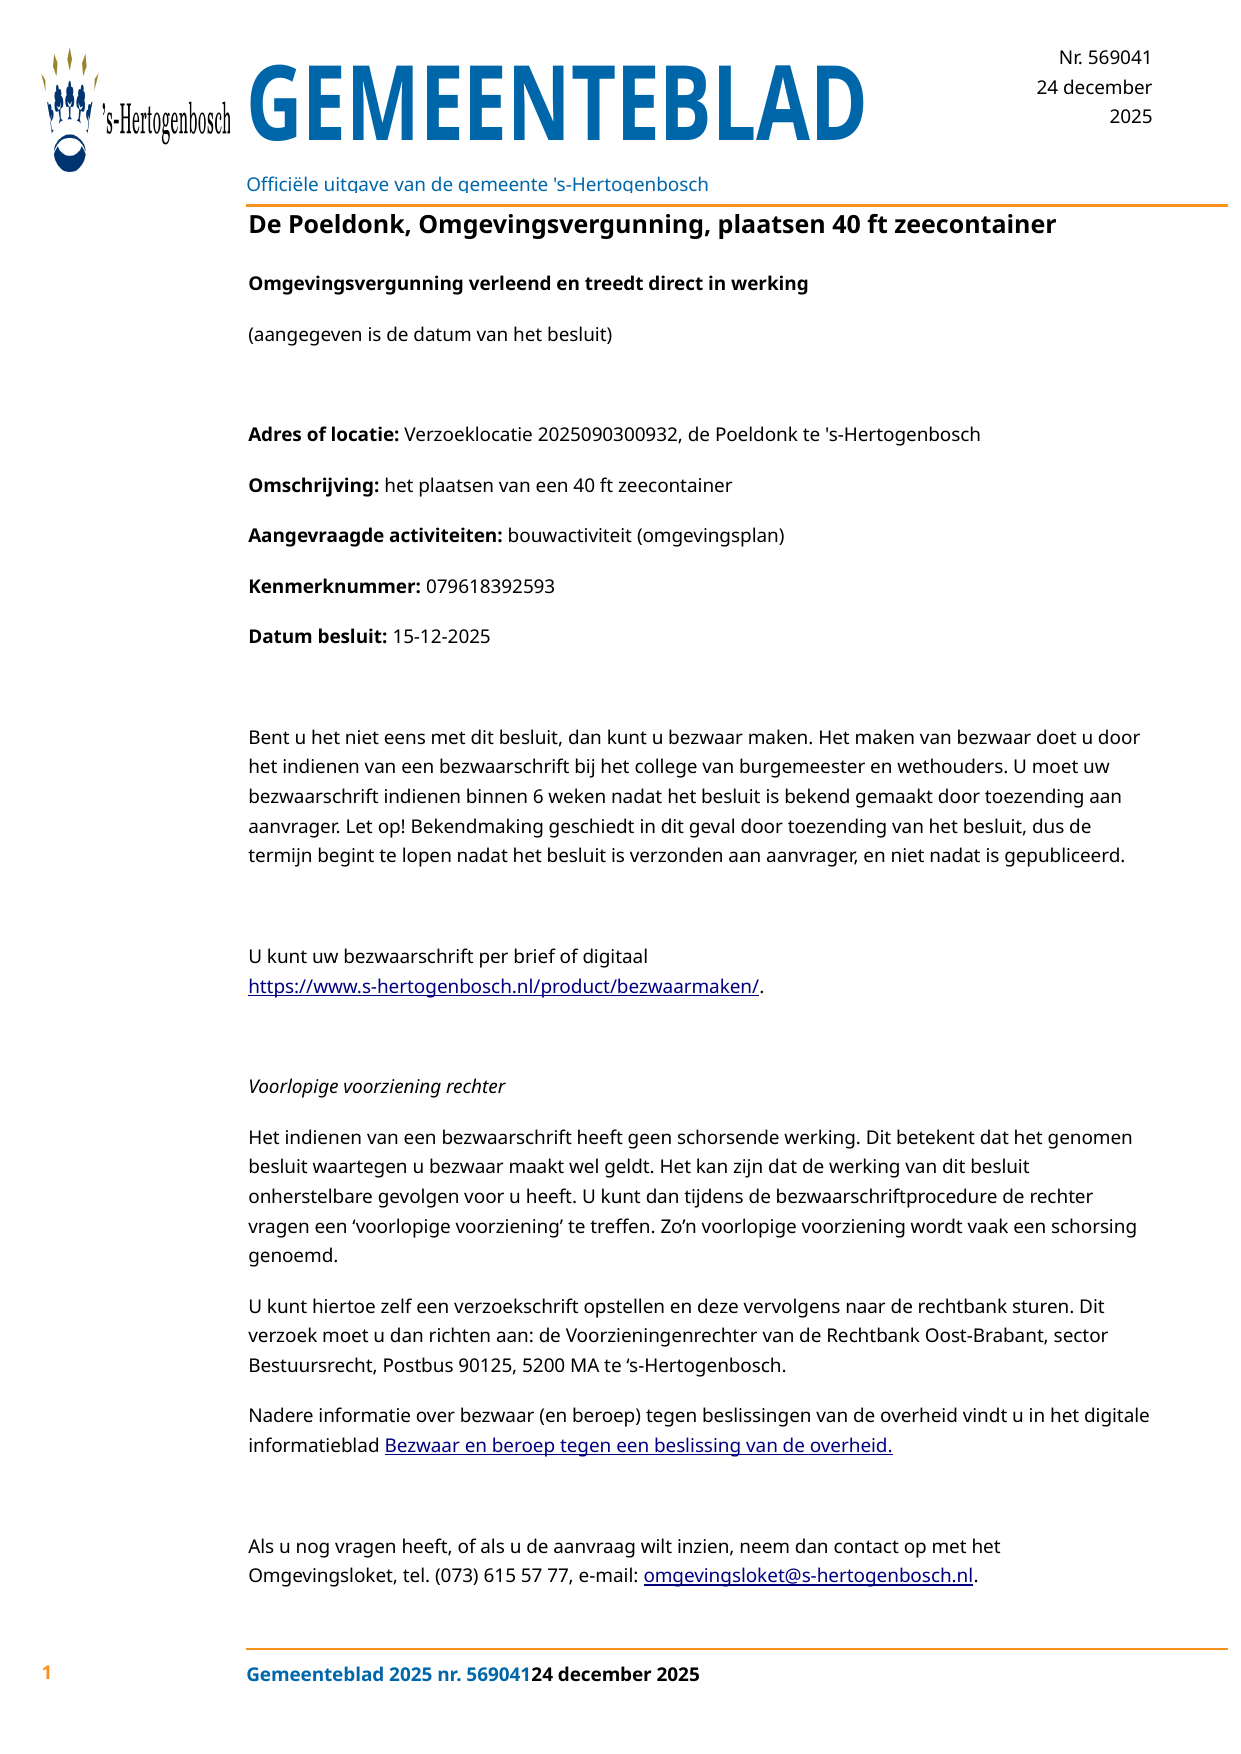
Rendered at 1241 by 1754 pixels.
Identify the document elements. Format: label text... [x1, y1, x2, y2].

text Nadere informatie over bezwaar (en beroep) tegen beslissingen van de overheid vindt u in het digitale informatieblad Bezwaar en beroep tegen een beslissing van de overheid. [248, 1402, 1152, 1458]
text U kunt uw bezwaarschrift per brief of digitaal https://www.s-hertogenbosch.nl/product/bezwaarmaken/. [248, 943, 1152, 998]
text Kenmerknummer: 079618392593 [248, 573, 1152, 598]
text Als u nog vragen heeft, of als u de aanvraag wilt inzien, neem dan contact op met het Omgevingsloket, tel. (073) 615 57 77, e-mail: omgevingsloket@s-hertogenbosch.nl. [248, 1533, 1152, 1588]
text Aangevraagde activiteiten: bouwactiviteit (omgevingsplan) [248, 522, 1152, 548]
text Bent u het niet eens met dit besluit, dan kunt u bezwaar maken. Het maken van bezwaar doet u door het indienen van een bezwaarschrift bij het college van burgemeester en wethouders. U moet uw bezwaarschrift indienen binnen 6 weken nadat het besluit is bekend gemaakt door toezending aan aanvrager. Let op! Bekendmaking geschiedt in dit geval door toezending van het besluit, dus de termijn begint te lopen nadat het besluit is verzonden aan aanvrager, en niet nadat is gepubliceerd. [248, 724, 1152, 868]
picture [41, 47, 231, 172]
text Voorlopige voorziening rechter [248, 1074, 1152, 1099]
text Omgevingsvergunning verleend en treedt direct in werking [248, 270, 1152, 296]
text U kunt hiertoe zelf een verzoekschrift opstellen en deze vervolgens naar de rechtbank sturen. Dit verzoek moet u dan richten aan: de Voorzieningenrechter van de Rechtbank Oost-Brabant, sector Bestuursrecht, Postbus 90125, 5200 MA te ‘s-Hertogenbosch. [248, 1293, 1152, 1378]
text Adres of locatie: Verzoeklocatie 2025090300932, de Poeldonk te 's-Hertogenbosch [248, 422, 1152, 447]
text De Poeldonk, Omgevingsvergunning, plaatsen 40 ft zeecontainer [248, 207, 1152, 241]
text Datum besluit: 15-12-2025 [248, 623, 1152, 649]
text Omschrijving: het plaatsen van een 40 ft zeecontainer [248, 472, 1152, 498]
text (aangegeven is de datum van het besluit) [248, 321, 1152, 346]
text Het indienen van een bezwaarschrift heeft geen schorsende werking. Dit betekent dat het genomen besluit waartegen u bezwaar maakt wel geldt. Het kan zijn dat de werking van dit besluit onherstelbare gevolgen voor u heeft. U kunt dan tijdens de bezwaarschriftprocedure de rechter vragen een ‘voorlopige voorziening’ te treffen. Zo’n voorlopige voorziening wordt vaak een schorsing genoemd. [248, 1124, 1152, 1268]
